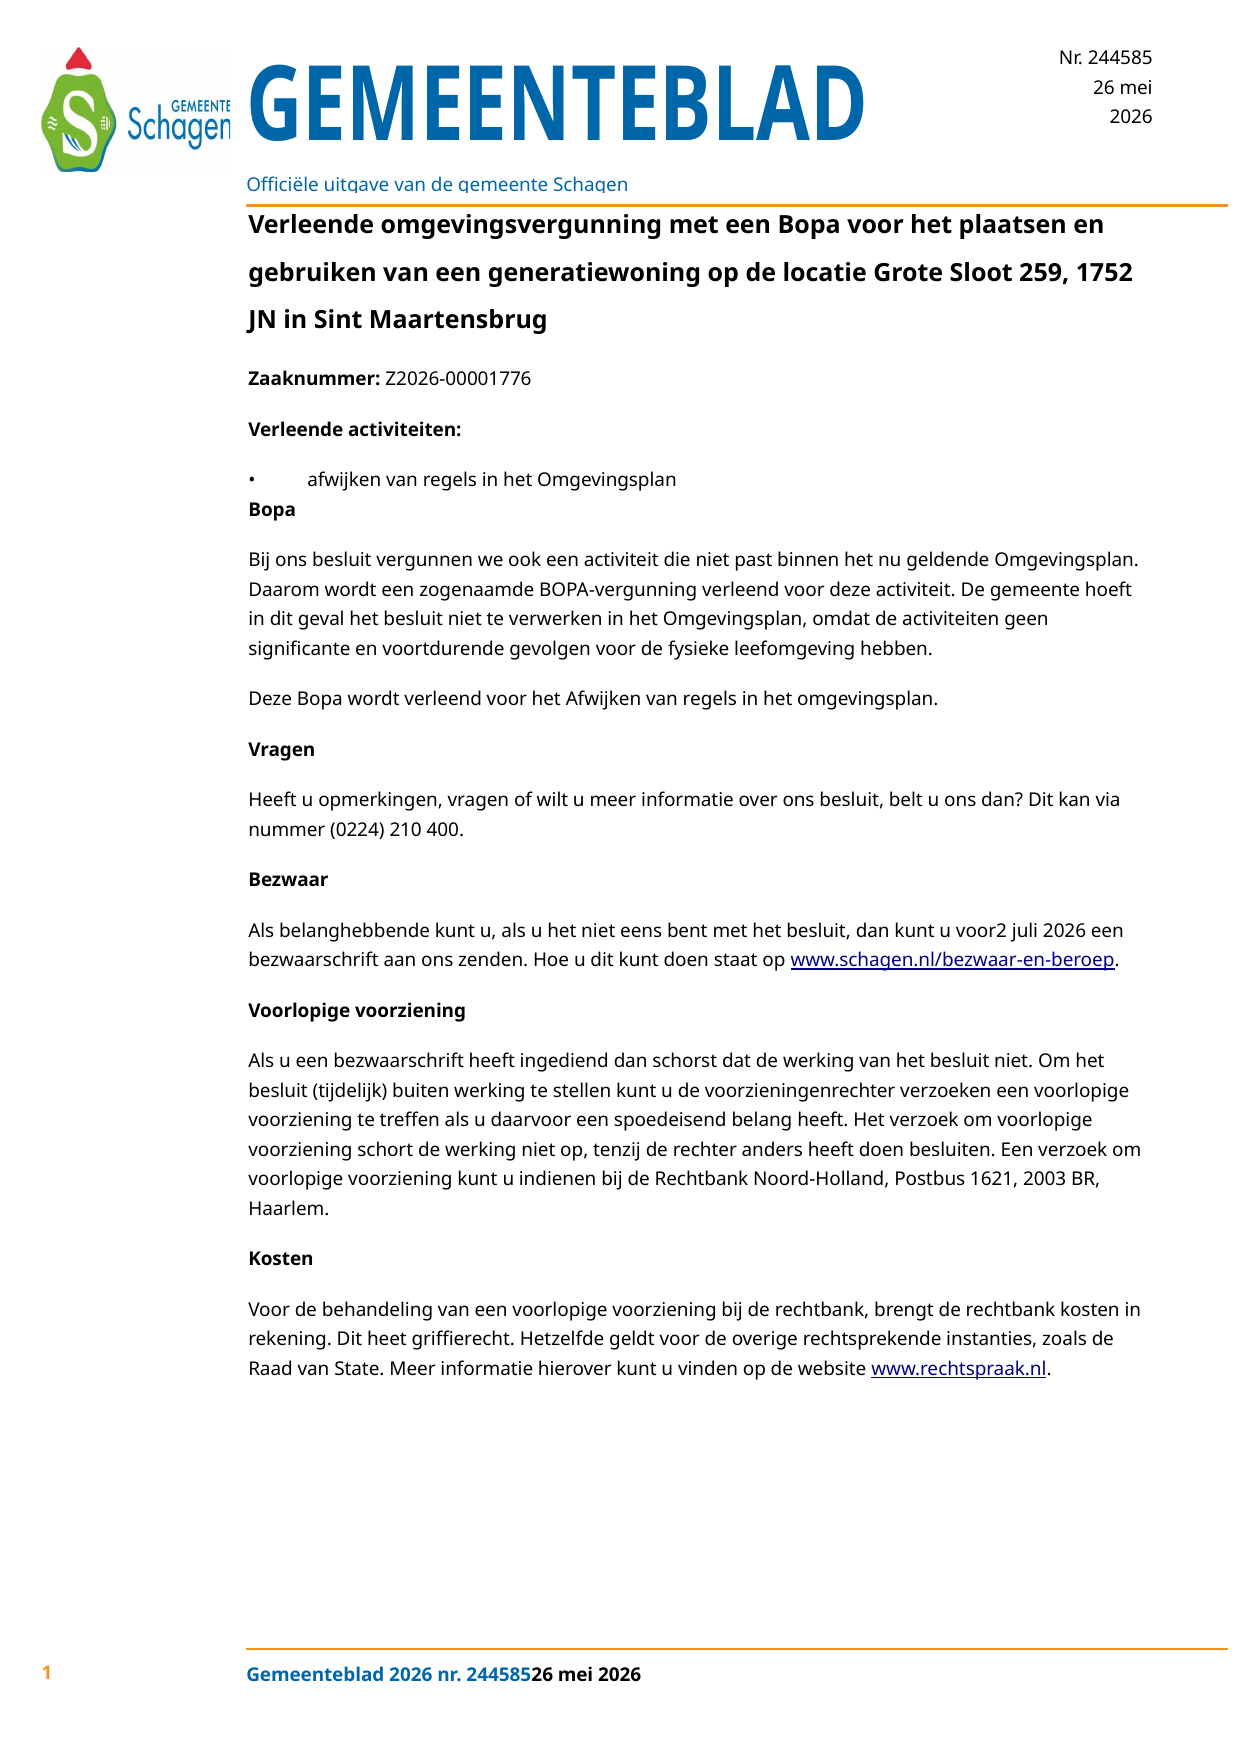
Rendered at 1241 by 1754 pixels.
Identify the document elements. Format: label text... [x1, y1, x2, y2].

text Verleende omgevingsvergunning met een Bopa voor het plaatsen en gebruiken van een generatiewoning op de locatie Grote Sloot 259, 1752 JN in Sint Maartensbrug [248, 207, 1152, 336]
text Voorlopige voorziening [248, 997, 1152, 1022]
text Heeft u opmerkingen, vragen of wilt u meer informatie over ons besluit, belt u ons dan? Dit kan via nummer (0224) 210 400. [248, 786, 1152, 842]
picture [41, 47, 231, 172]
text Als u een bezwaarschrift heeft ingediend dan schorst dat de werking van het besluit niet. Om het besluit (tijdelijk) buiten werking te stellen kunt u de voorzieningenrechter verzoeken een voorlopige voorziening te treffen als u daarvoor een spoedeisend belang heeft. Het verzoek om voorlopige voorziening schort de werking niet op, tenzij de rechter anders heeft doen besluiten. Een verzoek om voorlopige voorziening kunt u indienen bij de Rechtbank Noord-Holland, Postbus 1621, 2003 BR, Haarlem. [248, 1047, 1152, 1221]
text Bij ons besluit vergunnen we ook een activiteit die niet past binnen het nu geldende Omgevingsplan. Daarom wordt een zogenaamde BOPA-vergunning verleend voor deze activiteit. De gemeente hoeft in dit geval het besluit niet te verwerken in het Omgevingsplan, omdat de activiteiten geen significante en voortdurende gevolgen voor de fysieke leefomgeving hebben. [248, 546, 1152, 661]
text Bopa [248, 496, 1152, 522]
text Vragen [248, 736, 1152, 762]
text Voor de behandeling van een voorlopige voorziening bij de rechtbank, brengt de rechtbank kosten in rekening. Dit heet griffierecht. Hetzelfde geldt voor de overige rechtsprekende instanties, zoals de Raad van State. Meer informatie hierover kunt u vinden op de website www.rechtspraak.nl. [248, 1296, 1152, 1381]
text Zaaknummer: Z2026-00001776 [248, 366, 1152, 391]
list afwijken van regels in het Omgevingsplan [248, 466, 1152, 492]
text Bezwaar [248, 866, 1152, 892]
text Als belanghebbende kunt u, als u het niet eens bent met het besluit, dan kunt u voor2 juli 2026 een bezwaarschrift aan ons zenden. Hoe u dit kunt doen staat op www.schagen.nl/bezwaar-en-beroep. [248, 917, 1152, 972]
text Verleende activiteiten: [248, 416, 1152, 442]
text Kosten [248, 1246, 1152, 1271]
text Deze Bopa wordt verleend voor het Afwijken van regels in het omgevingsplan. [248, 686, 1152, 711]
